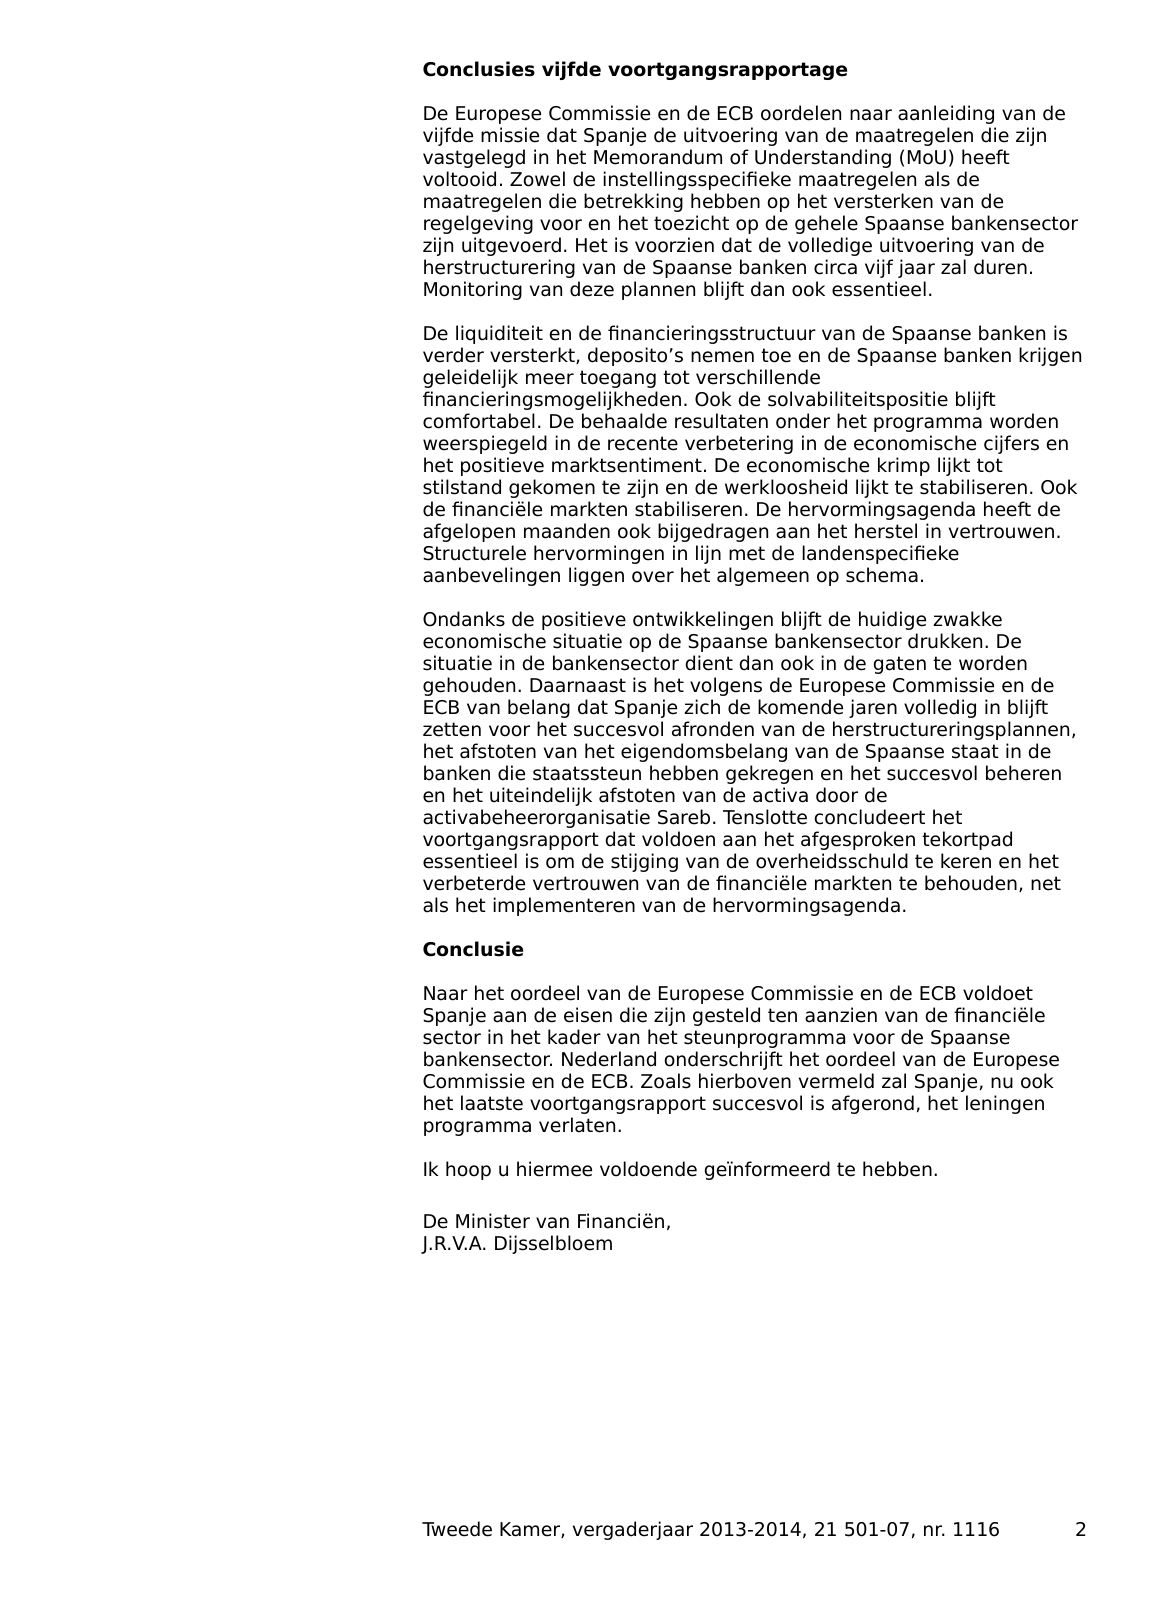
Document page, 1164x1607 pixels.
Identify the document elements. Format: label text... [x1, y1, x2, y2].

text Ondanks de positieve ontwikkelingen blijft de huidige zwakke economische situatie op de Spaanse bankensector drukken. De situatie in de bankensector dient dan ook in de gaten te worden gehouden. Daarnaast is het volgens de Europese Commissie en de ECB van belang dat Spanje zich de komende jaren volledig in blijft zetten voor het succesvol afronden van de herstructureringsplannen, het afstoten van het eigendomsbelang van de Spaanse staat in de banken die staatssteun hebben gekregen en het succesvol beheren en het uiteindelijk afstoten van de activa door de activabeheerorganisatie Sareb. Tenslotte concludeert het voortgangsrapport dat voldoen aan het afgesproken tekortpad essentieel is om de stijging van de overheidsschuld te keren en het verbeterde vertrouwen van de financiële markten te behouden, net als het implementeren van de hervormingsagenda. [422, 609, 1087, 917]
text De liquiditeit en de financieringsstructuur van de Spaanse banken is verder versterkt, deposito’s nemen toe en de Spaanse banken krijgen geleidelijk meer toegang tot verschillende financieringsmogelijkheden. Ook de solvabiliteitspositie blijft comfortabel. De behaalde resultaten onder het programma worden weerspiegeld in de recente verbetering in de economische cijfers en het positieve marktsentiment. De economische krimp lijkt tot stilstand gekomen te zijn en de werkloosheid lijkt te stabiliseren. Ook de financiële markten stabiliseren. De hervormingsagenda heeft de afgelopen maanden ook bijgedragen aan het herstel in vertrouwen. Structurele hervormingen in lijn met de landenspecifieke aanbevelingen liggen over het algemeen op schema. [422, 323, 1087, 587]
text De Europese Commissie en de ECB oordelen naar aanleiding van de vijfde missie dat Spanje de uitvoering van de maatregelen die zijn vastgelegd in het Memorandum of Understanding (MoU) heeft voltooid. Zowel de instellingsspecifieke maatregelen als de maatregelen die betrekking hebben op het versterken van de regelgeving voor en het toezicht op de gehele Spaanse bankensector zijn uitgevoerd. Het is voorzien dat de volledige uitvoering van de herstructurering van de Spaanse banken circa vijf jaar zal duren. Monitoring van deze plannen blijft dan ook essentieel. [422, 103, 1087, 301]
subtitle Conclusies vijfde voortgangsrapportage [422, 59, 1087, 81]
text Naar het oordeel van de Europese Commissie en de ECB voldoet Spanje aan de eisen die zijn gesteld ten aanzien van de financiële sector in het kader van het steunprogramma voor de Spaanse bankensector. Nederland onderschrijft het oordeel van de Europese Commissie en de ECB. Zoals hierboven vermeld zal Spanje, nu ook het laatste voortgangsrapport succesvol is afgerond, het leningen programma verlaten. [422, 983, 1087, 1137]
text De Minister van Financiën, J.R.V.A. Dijsselbloem [422, 1211, 1087, 1255]
subtitle Conclusie [422, 939, 1087, 961]
text Ik hoop u hiermee voldoende geïnformeerd te hebben. [422, 1159, 1087, 1181]
